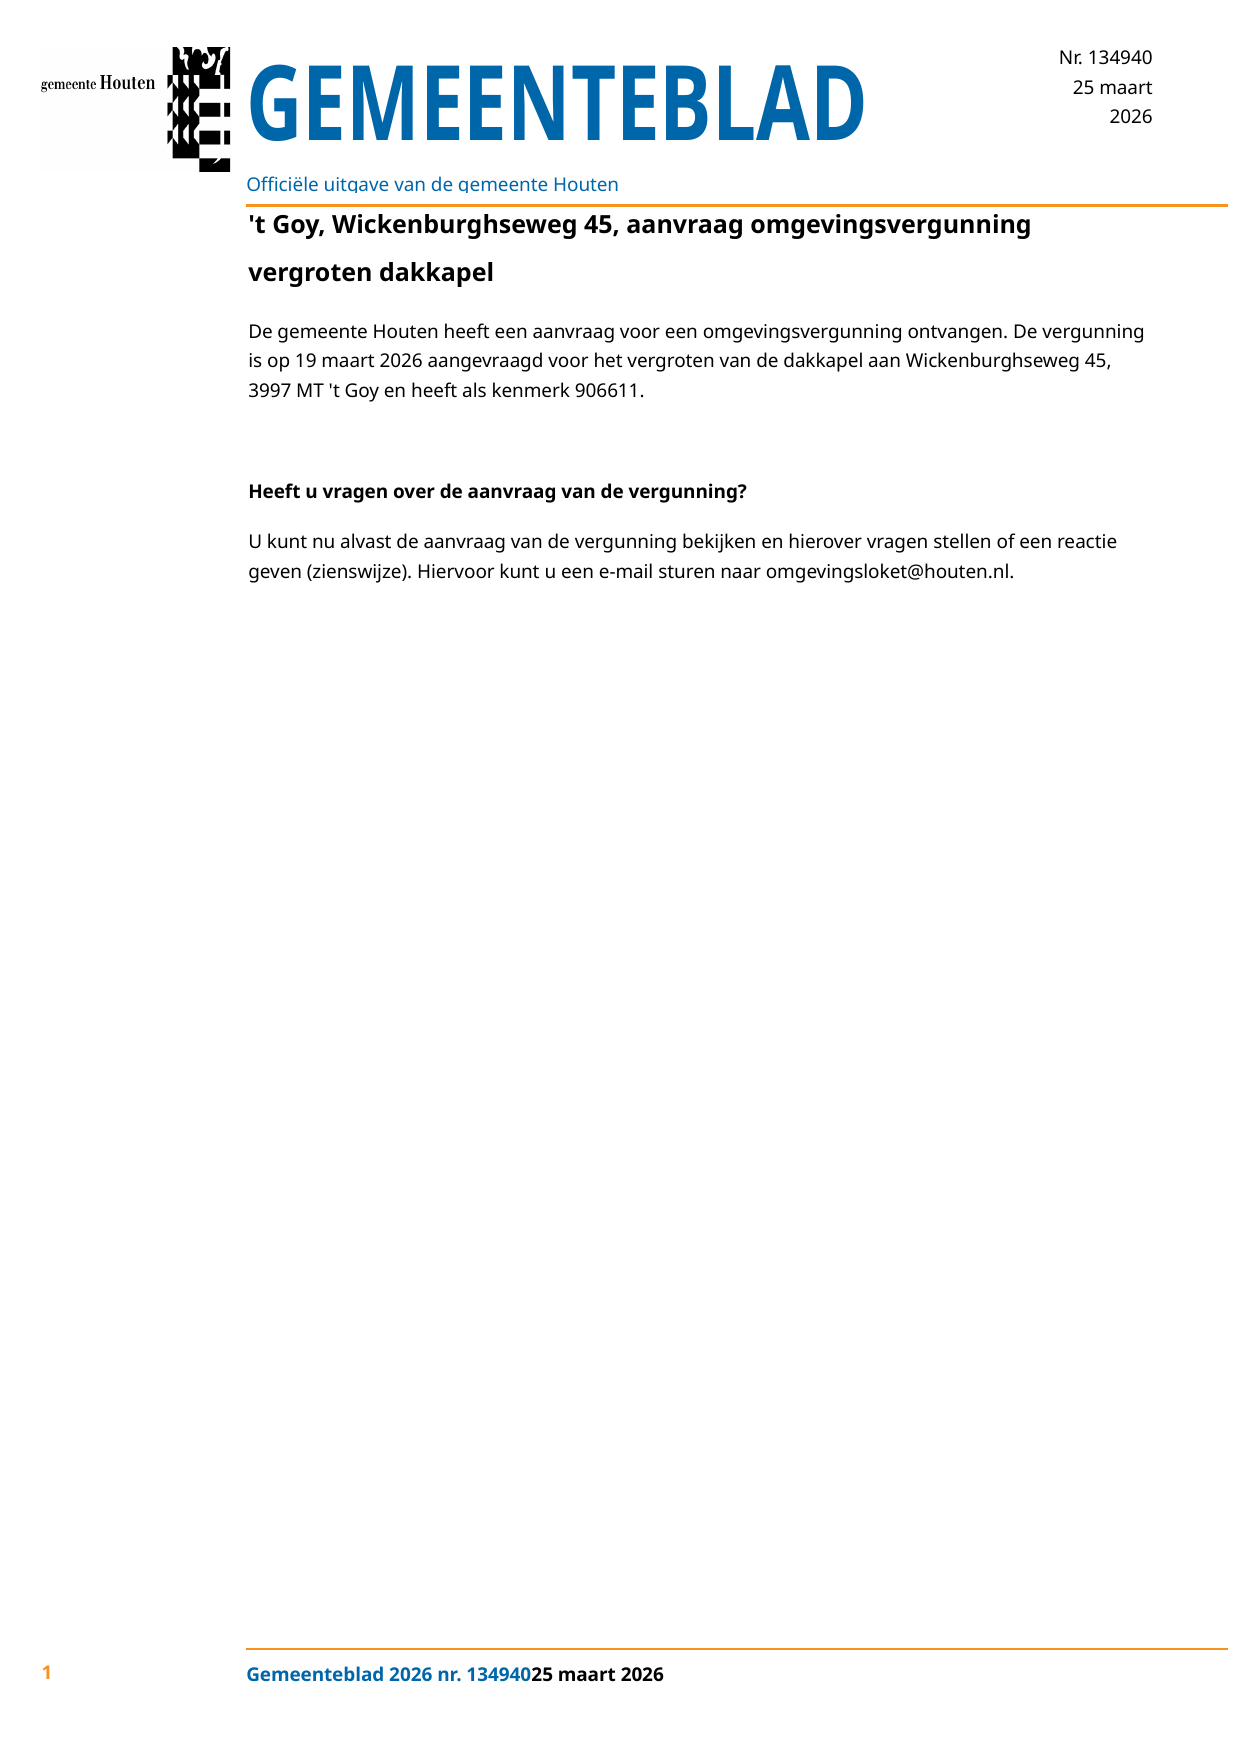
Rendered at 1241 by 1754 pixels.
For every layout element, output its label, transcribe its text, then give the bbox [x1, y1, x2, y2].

picture [41, 47, 231, 172]
text Heeft u vragen over de aanvraag van de vergunning? [248, 478, 1152, 504]
text De gemeente Houten heeft een aanvraag voor een omgevingsvergunning ontvangen. De vergunning is op 19 maart 2026 aangevraagd voor het vergroten van de dakkapel aan Wickenburghseweg 45, 3997 MT 't Goy en heeft als kenmerk 906611. [248, 318, 1152, 403]
text 't Goy, Wickenburghseweg 45, aanvraag omgevingsvergunning vergroten dakkapel [248, 207, 1152, 288]
text U kunt nu alvast de aanvraag van de vergunning bekijken en hierover vragen stellen of een reactie geven (zienswijze). Hiervoor kunt u een e-mail sturen naar omgevingsloket@houten.nl. [248, 528, 1152, 584]
